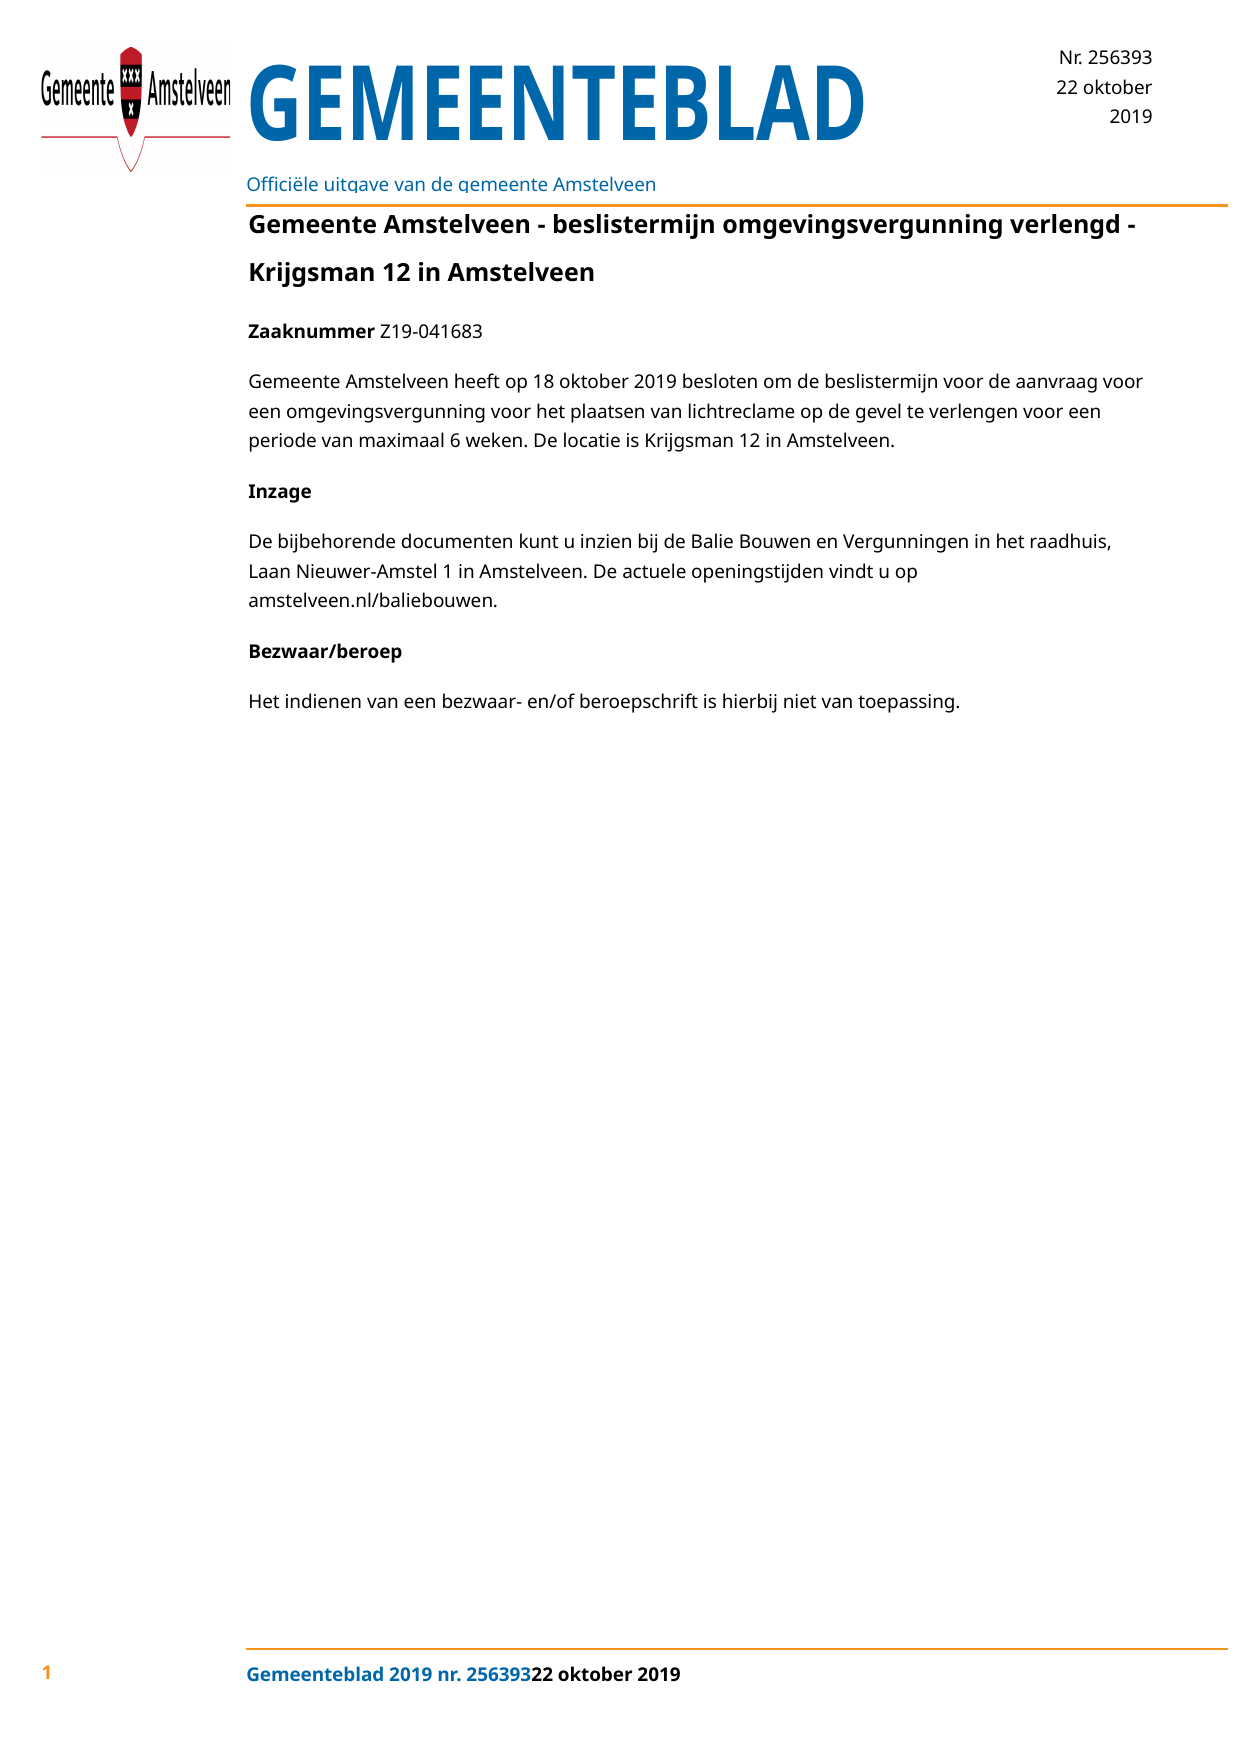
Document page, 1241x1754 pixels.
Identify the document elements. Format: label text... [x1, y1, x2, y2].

text Bezwaar/beroep [248, 638, 1152, 664]
text Gemeente Amstelveen - beslistermijn omgevingsvergunning verlengd - Krijgsman 12 in Amstelveen [248, 207, 1152, 288]
text Zaaknummer Z19-041683 [248, 318, 1152, 344]
text Inzage [248, 478, 1152, 504]
text Het indienen van een bezwaar- en/of beroepschrift is hierbij niet van toepassing. [248, 688, 1152, 714]
picture [41, 47, 231, 172]
text De bijbehorende documenten kunt u inzien bij de Balie Bouwen en Vergunningen in het raadhuis, Laan Nieuwer-Amstel 1 in Amstelveen. De actuele openingstijden vindt u op amstelveen.nl/baliebouwen. [248, 528, 1152, 613]
text Gemeente Amstelveen heeft op 18 oktober 2019 besloten om de beslistermijn voor de aanvraag voor een omgevingsvergunning voor het plaatsen van lichtreclame op de gevel te verlengen voor een periode van maximaal 6 weken. De locatie is Krijgsman 12 in Amstelveen. [248, 368, 1152, 453]
